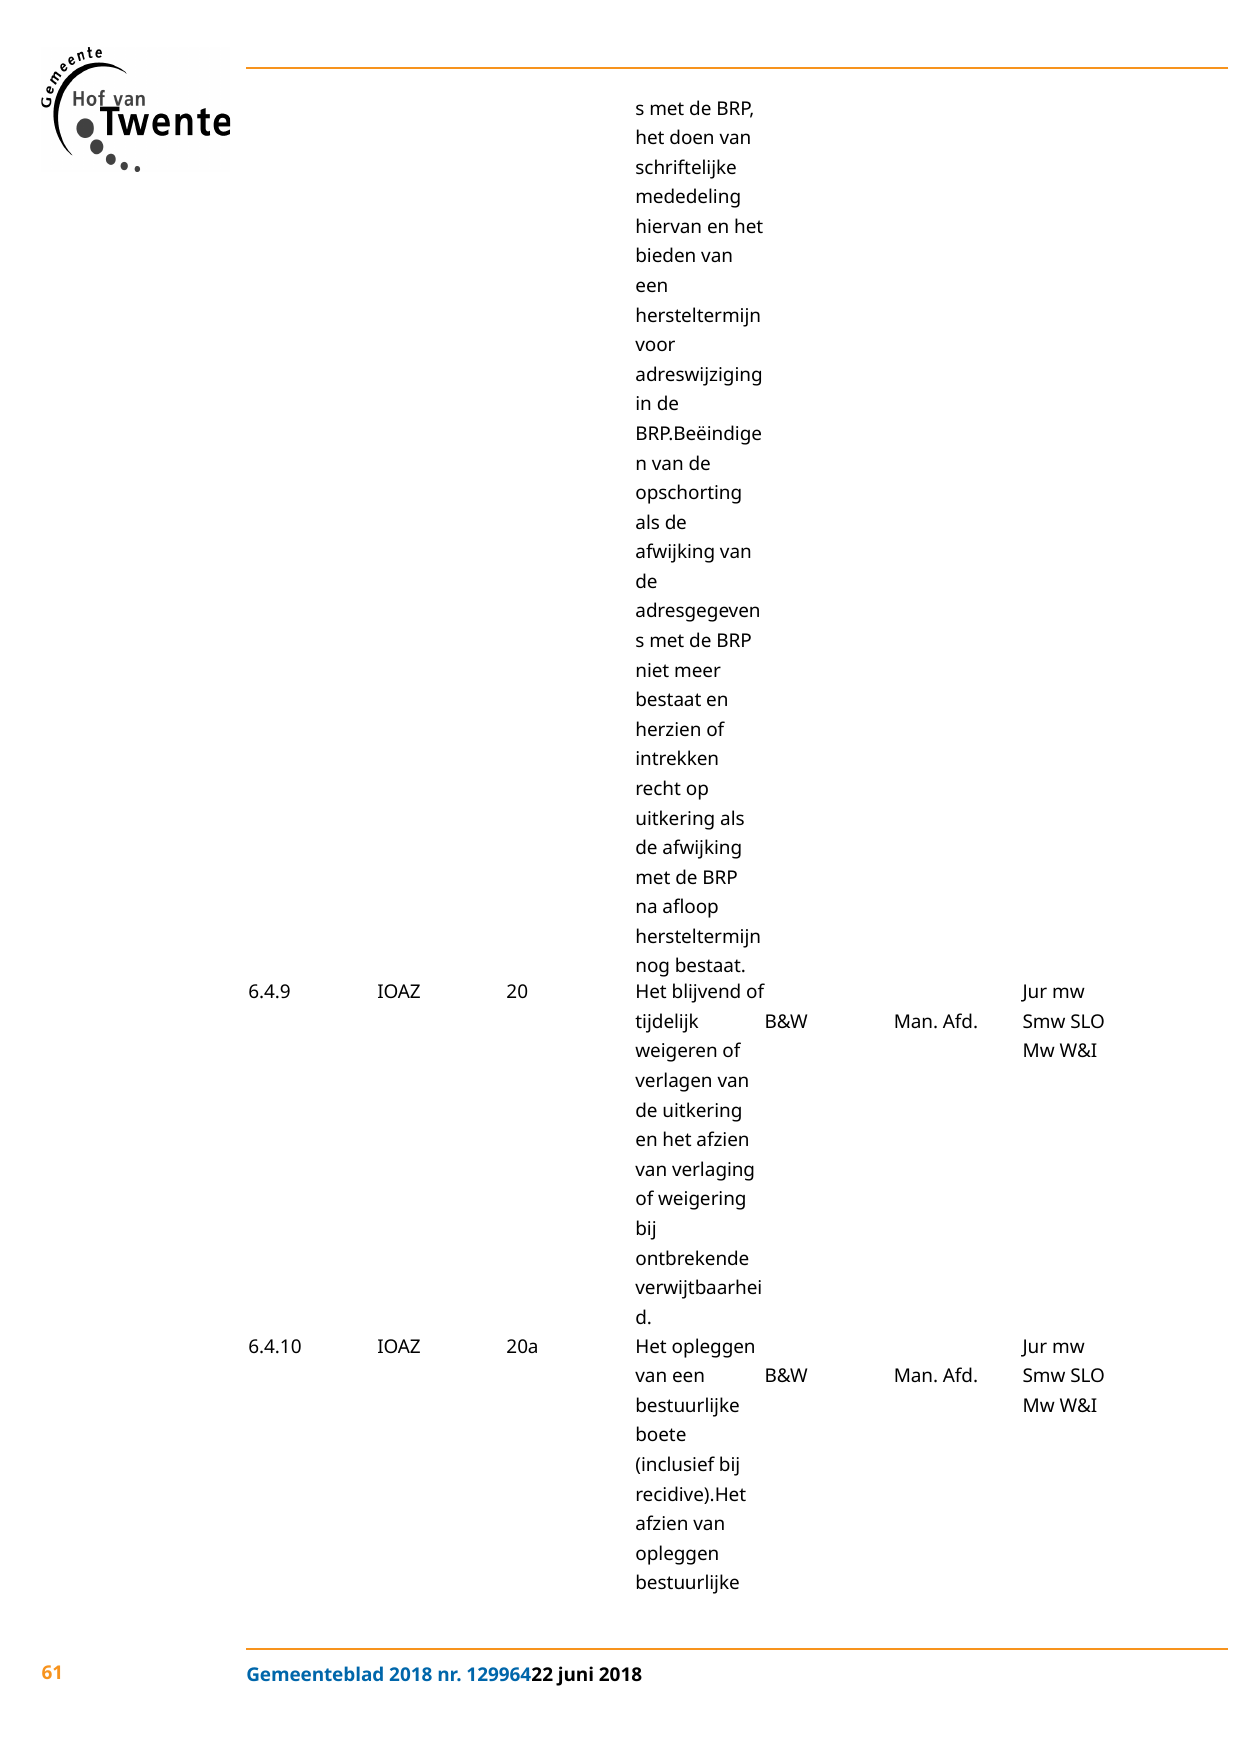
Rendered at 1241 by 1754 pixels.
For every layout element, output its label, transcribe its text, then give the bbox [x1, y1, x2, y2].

table_cell 20 [506, 979, 635, 1329]
table_cell [894, 95, 1022, 978]
table_cell [248, 95, 377, 978]
table_header B&W [764, 1333, 893, 1595]
table_cell IOAZ [377, 979, 506, 1329]
table_header 20a [506, 1333, 635, 1595]
picture [41, 47, 231, 172]
table_cell Man. Afd. [894, 979, 1022, 1329]
table_header 6.4.10 [248, 1333, 377, 1595]
table_cell Jur mw Smw SLO Mw W&I [1023, 979, 1152, 1329]
table_cell B&W [764, 979, 893, 1329]
table_header Jur mw Smw SLO Mw W&I [1023, 1333, 1152, 1595]
table_header Het opleggen van een bestuurlijke boete (inclusief bij recidive).Het afzien van opleggen bestuurlijke [635, 1333, 764, 1595]
table_cell [1023, 95, 1152, 978]
table_header Man. Afd. [894, 1333, 1022, 1595]
table_header IOAZ [377, 1333, 506, 1595]
table_cell [764, 95, 893, 978]
table_cell [377, 95, 506, 978]
table_cell s met de BRP, het doen van schriftelijke mededeling hiervan en het bieden van een hersteltermijn voor adreswijziging in de BRP.Beëindigen van de opschorting als de afwijking van de adresgegevens met de BRP niet meer bestaat en herzien of intrekken recht op uitkering als de afwijking met de BRP na afloop hersteltermijn nog bestaat. [635, 95, 764, 978]
table_cell 6.4.9 [248, 979, 377, 1329]
table_cell Het blijvend of tijdelijk weigeren of verlagen van de uitkering en het afzien van verlaging of weigering bij ontbrekende verwijtbaarheid. [635, 979, 764, 1329]
table_cell [506, 95, 635, 978]
